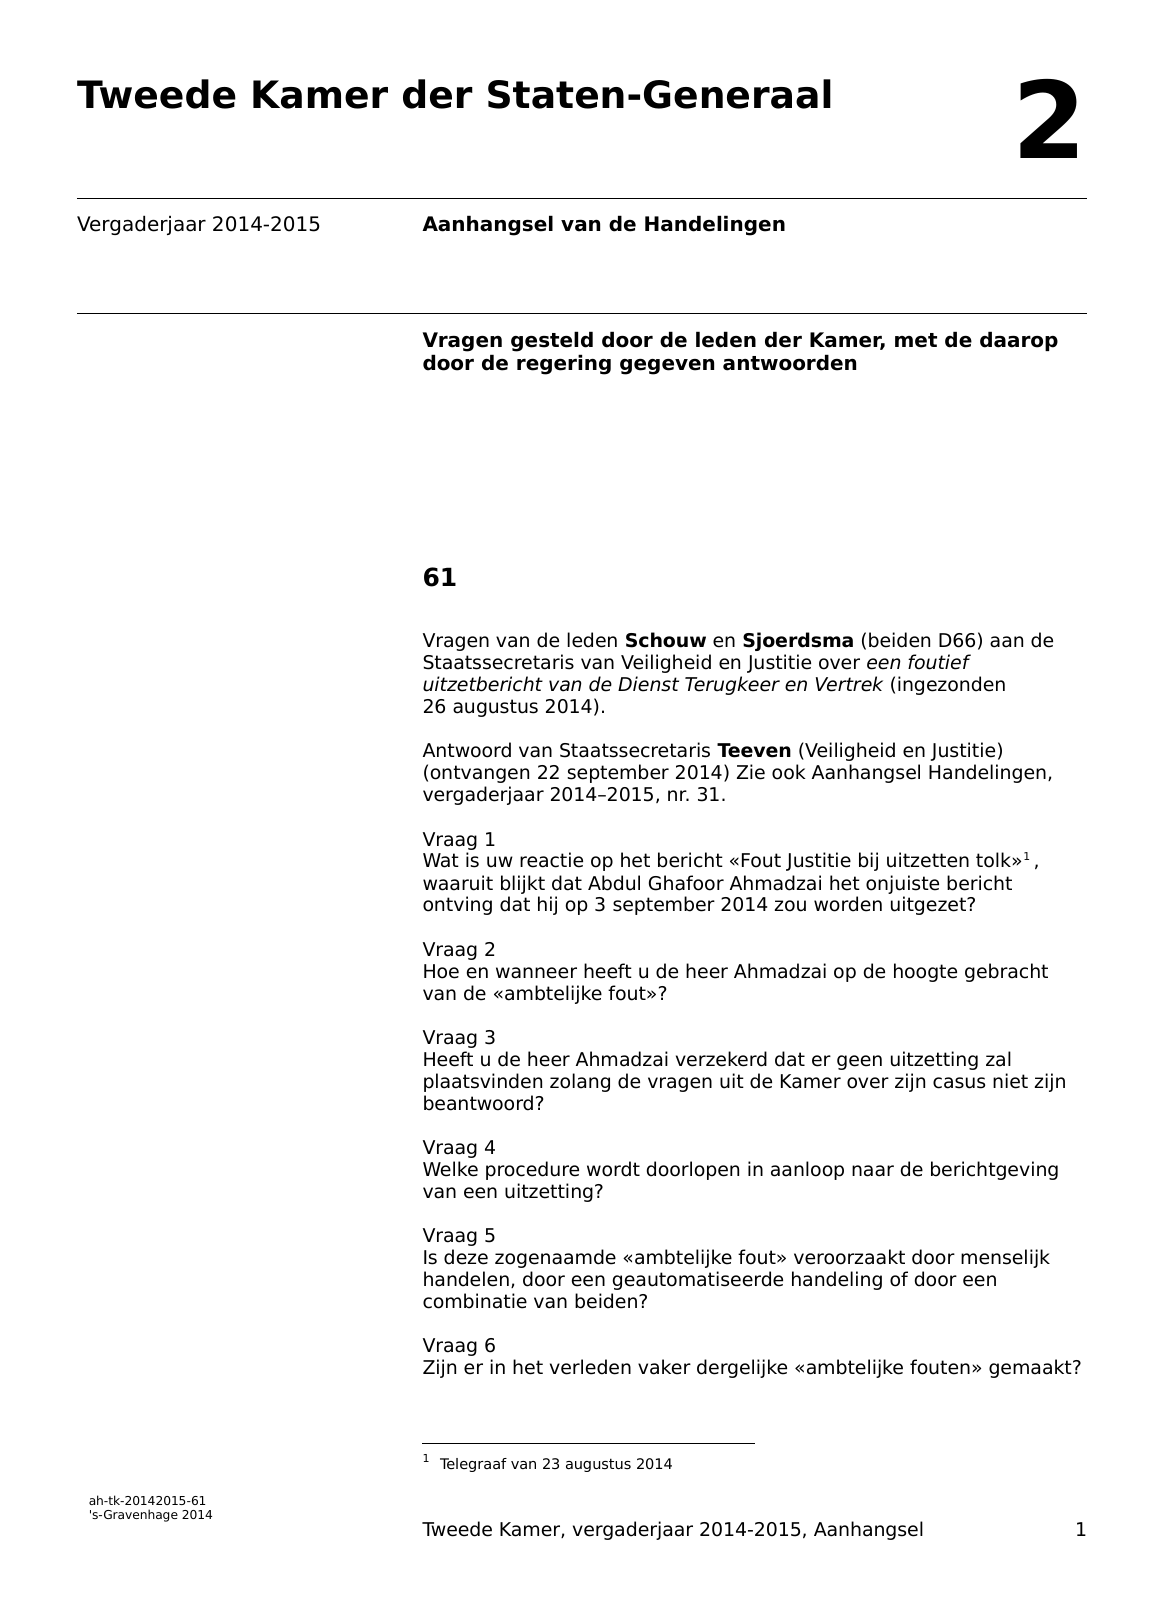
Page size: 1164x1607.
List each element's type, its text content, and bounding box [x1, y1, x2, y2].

text Vraag 3 [422, 1027, 1087, 1049]
text Heeft u de heer Ahmadzai verzekerd dat er geen uitzetting zal plaatsvinden zolang de vragen uit de Kamer over zijn casus niet zijn beantwoord? [422, 1049, 1087, 1114]
text Telegraaf van 23 augustus 2014 [422, 1452, 1087, 1474]
table_cell Vragen gesteld door de leden der Kamer, met de daarop door de regering gegeven antwoorden [422, 314, 1087, 375]
text Vragen van de leden Schouw en Sjoerdsma (beiden D66) aan de Staatssecretaris van Veiligheid en Justitie over een foutief uitzetbericht van de Dienst Terugkeer en Vertrek (ingezonden 26 augustus 2014). [422, 630, 1087, 718]
text ah-tk-20142015-61 [88, 1494, 323, 1508]
text Antwoord van Staatssecretaris Teeven (Veiligheid en Justitie) (ontvangen 22 september 2014) Zie ook Aanhangsel Handelingen, vergaderjaar 2014–2015, nr. 31. [422, 740, 1087, 806]
text Hoe en wanneer heeft u de heer Ahmadzai op de hoogte gebracht van de «ambtelijke fout»? [422, 961, 1087, 1004]
table_cell Vergaderjaar 2014-2015 [77, 199, 422, 313]
table_header Tweede Kamer der Staten-Generaal [77, 59, 886, 198]
table_cell [77, 314, 422, 375]
text Vraag 6 [422, 1335, 1087, 1357]
text Vraag 5 [422, 1225, 1087, 1247]
text Vraag 1 [422, 828, 1087, 850]
table_header 2 [886, 59, 1087, 198]
text 61 [422, 563, 1087, 592]
text Zijn er in het verleden vaker dergelijke «ambtelijke fouten» gemaakt? [422, 1357, 1087, 1379]
text Wat is uw reactie op het bericht «Fout Justitie bij uitzetten tolk», waaruit blijkt dat Abdul Ghafoor Ahmadzai het onjuiste bericht ontving dat hij op 3 september 2014 zou worden uitgezet? [422, 850, 1087, 916]
table_cell Aanhangsel van de Handelingen [422, 199, 1087, 313]
text 's-Gravenhage 2014 [88, 1508, 323, 1522]
text Vraag 2 [422, 938, 1087, 961]
text Is deze zogenaamde «ambtelijke fout» veroorzaakt door menselijk handelen, door een geautomatiseerde handeling of door een combinatie van beiden? [422, 1247, 1087, 1313]
text Vraag 4 [422, 1137, 1087, 1159]
text Welke procedure wordt doorlopen in aanloop naar de berichtgeving van een uitzetting? [422, 1159, 1087, 1203]
